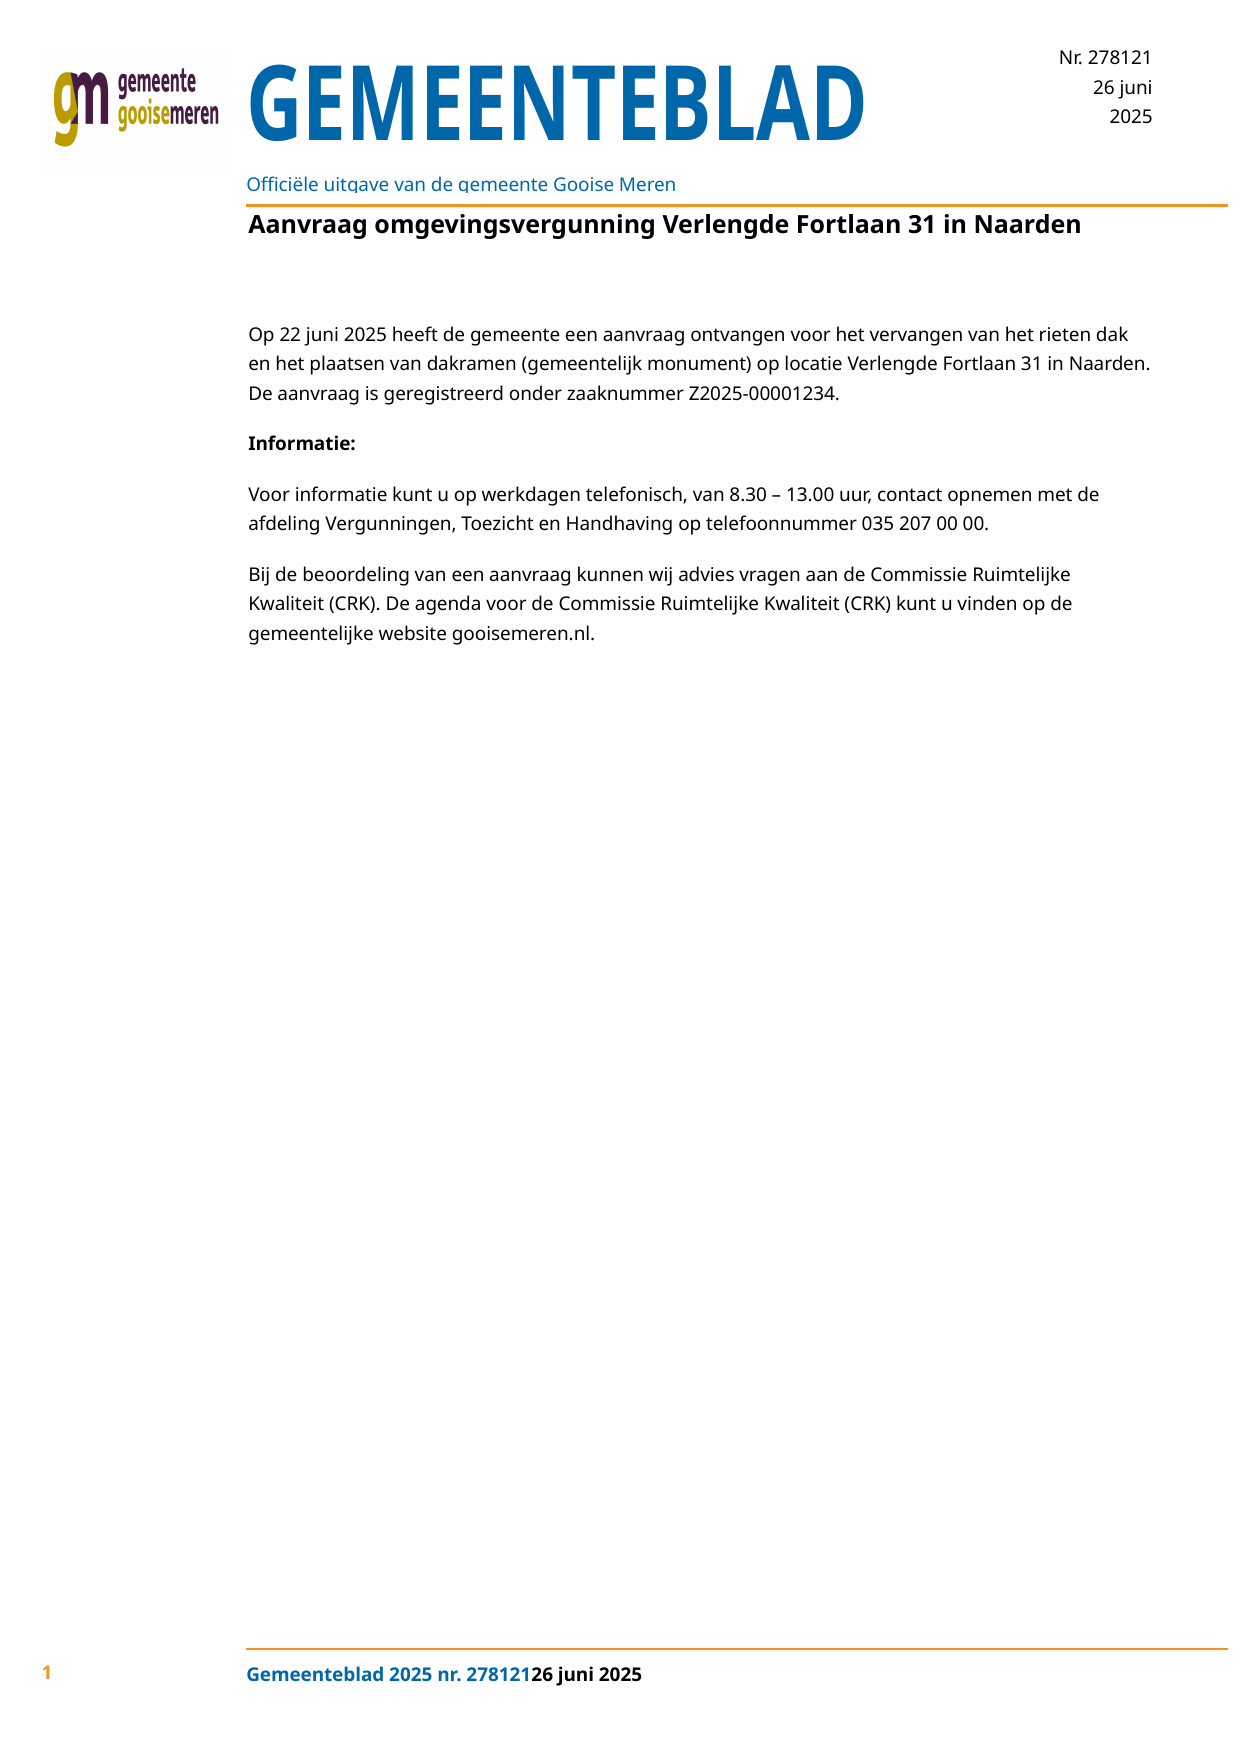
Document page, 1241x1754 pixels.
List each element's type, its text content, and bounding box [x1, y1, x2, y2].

text Bij de beoordeling van een aanvraag kunnen wij advies vragen aan de Commissie Ruimtelijke Kwaliteit (CRK). De agenda voor de Commissie Ruimtelijke Kwaliteit (CRK) kunt u vinden op de gemeentelijke website gooisemeren.nl. [248, 561, 1152, 646]
picture [41, 47, 231, 172]
text Aanvraag omgevingsvergunning Verlengde Fortlaan 31 in Naarden [248, 207, 1152, 241]
text Voor informatie kunt u op werkdagen telefonisch, van 8.30 – 13.00 uur, contact opnemen met de afdeling Vergunningen, Toezicht en Handhaving op telefoonnummer 035 207 00 00. [248, 481, 1152, 536]
text Informatie: [248, 430, 1152, 456]
text Op 22 juni 2025 heeft de gemeente een aanvraag ontvangen voor het vervangen van het rieten dak en het plaatsen van dakramen (gemeentelijk monument) op locatie Verlengde Fortlaan 31 in Naarden. De aanvraag is geregistreerd onder zaaknummer Z2025-00001234. [248, 321, 1152, 406]
